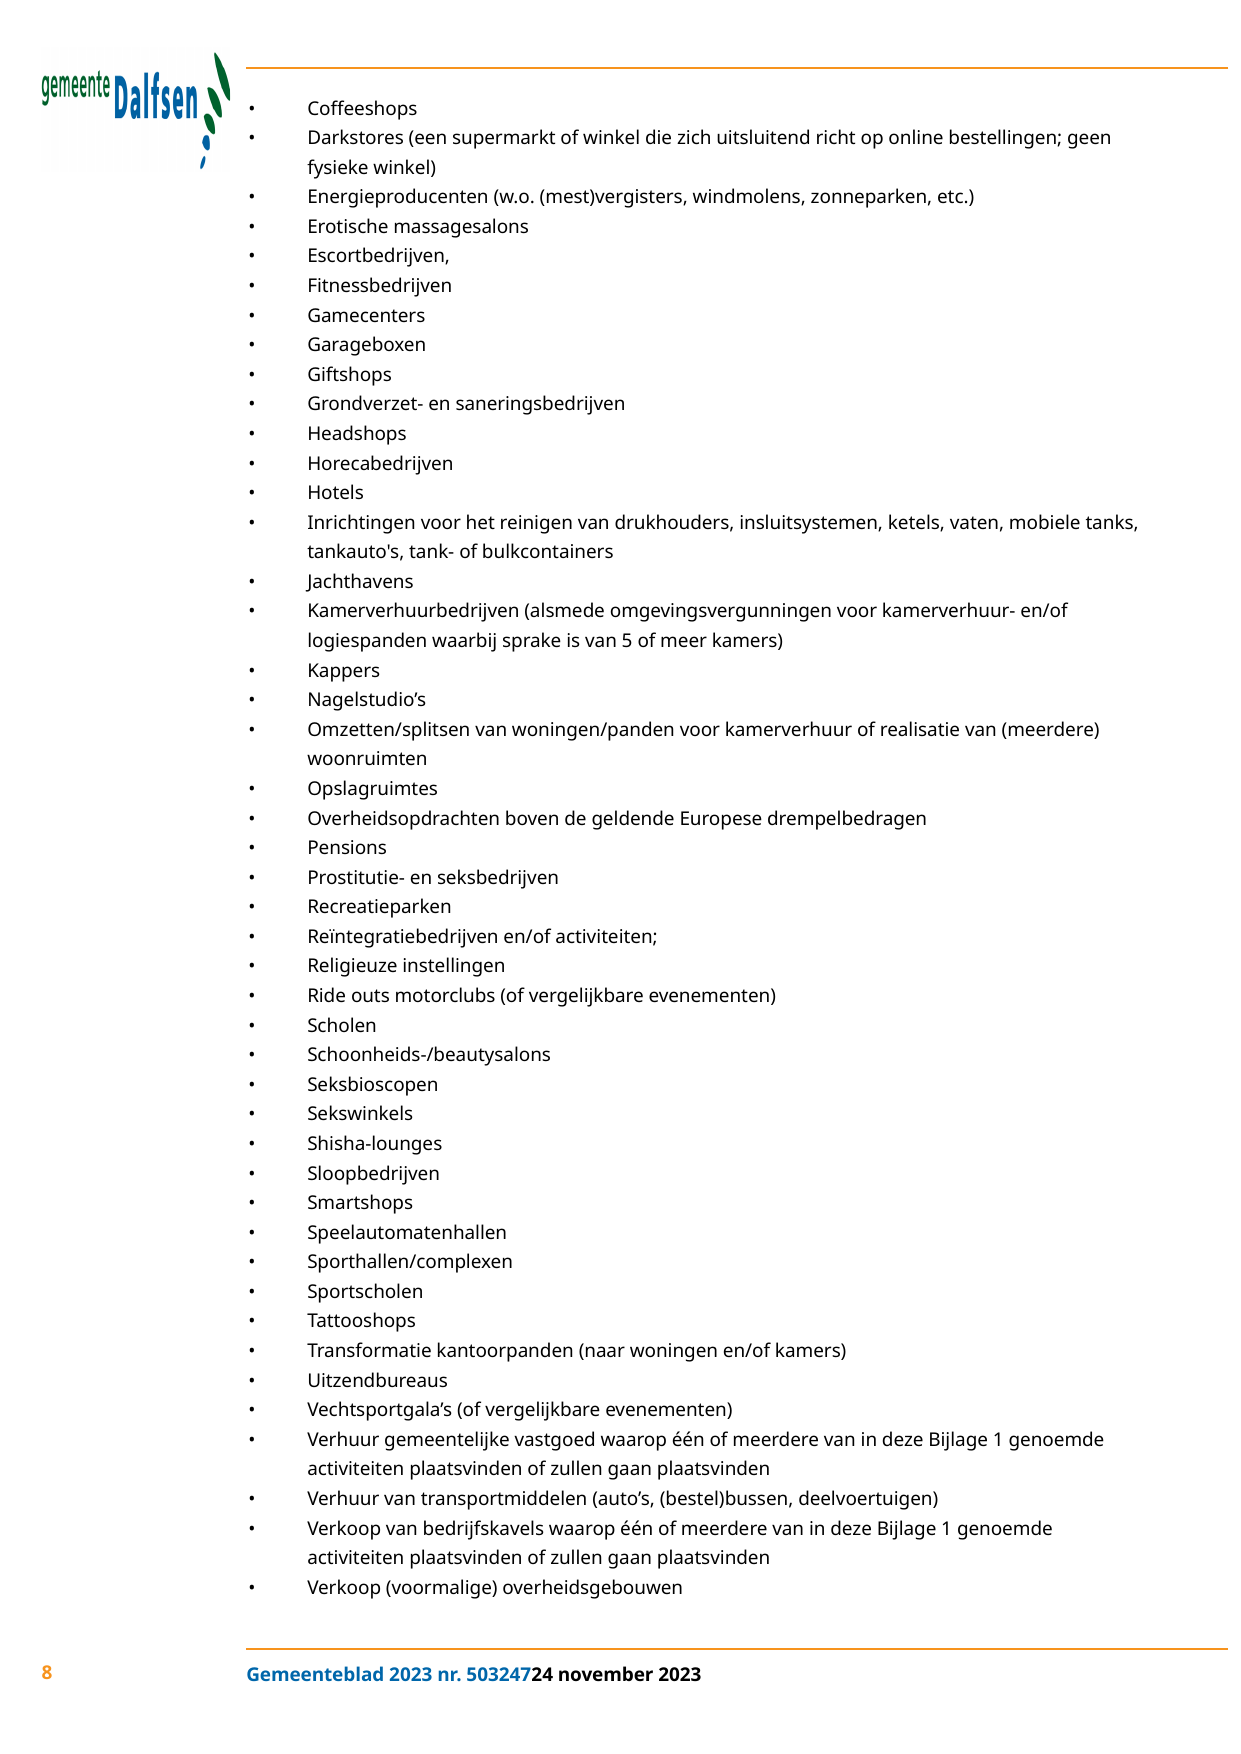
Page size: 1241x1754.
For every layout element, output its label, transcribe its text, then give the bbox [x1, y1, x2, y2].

list Verkoop van bedrijfskavels waarop één of meerdere van in deze Bijlage 1 genoemde activiteiten plaatsvinden of zullen gaan plaatsvinden [248, 1515, 1152, 1570]
list Nagelstudio’s [248, 686, 1152, 712]
list Sportscholen [248, 1278, 1152, 1304]
list Scholen [248, 1012, 1152, 1038]
list Sloopbedrijven [248, 1160, 1152, 1186]
list Headshops [248, 420, 1152, 446]
picture [41, 47, 231, 172]
list Grondverzet- en saneringsbedrijven [248, 391, 1152, 416]
list Sporthallen/complexen [248, 1248, 1152, 1274]
list Fitnessbedrijven [248, 272, 1152, 298]
list Tattooshops [248, 1308, 1152, 1333]
list Kamerverhuurbedrijven (alsmede omgevingsvergunningen voor kamerverhuur- en/of logiespanden waarbij sprake is van 5 of meer kamers) [248, 598, 1152, 653]
list Verhuur gemeentelijke vastgoed waarop één of meerdere van in deze Bijlage 1 genoemde activiteiten plaatsvinden of zullen gaan plaatsvinden [248, 1426, 1152, 1481]
list Inrichtingen voor het reinigen van drukhouders, insluitsystemen, ketels, vaten, mobiele tanks, tankauto's, tank- of bulkcontainers [248, 509, 1152, 564]
list Jachthavens [248, 568, 1152, 594]
list Prostitutie- en seksbedrijven [248, 864, 1152, 890]
list Pensions [248, 834, 1152, 860]
list Energieproducenten (w.o. (mest)vergisters, windmolens, zonneparken, etc.) [248, 183, 1152, 209]
list Opslagruimtes [248, 775, 1152, 801]
list Religieuze instellingen [248, 953, 1152, 978]
list Darkstores (een supermarkt of winkel die zich uitsluitend richt op online bestellingen; geen fysieke winkel) [248, 124, 1152, 180]
list Coffeeshops [248, 95, 1152, 121]
list Reïntegratiebedrijven en/of activiteiten; [248, 923, 1152, 949]
list Omzetten/splitsen van woningen/panden voor kamerverhuur of realisatie van (meerdere) woonruimten [248, 716, 1152, 771]
list Shisha-lounges [248, 1130, 1152, 1156]
list Ride outs motorclubs (of vergelijkbare evenementen) [248, 982, 1152, 1008]
list Speelautomatenhallen [248, 1219, 1152, 1245]
list Giftshops [248, 361, 1152, 387]
list Seksbioscopen [248, 1071, 1152, 1097]
list Horecabedrijven [248, 450, 1152, 476]
list Verkoop (voormalige) overheidsgebouwen [248, 1574, 1152, 1600]
list Gamecenters [248, 302, 1152, 328]
list Smartshops [248, 1189, 1152, 1215]
list Hotels [248, 479, 1152, 505]
list Erotische massagesalons [248, 213, 1152, 239]
list Schoonheids-/beautysalons [248, 1041, 1152, 1067]
list Overheidsopdrachten boven de geldende Europese drempelbedragen [248, 805, 1152, 831]
list Garageboxen [248, 331, 1152, 357]
list Uitzendbureaus [248, 1367, 1152, 1393]
list Vechtsportgala’s (of vergelijkbare evenementen) [248, 1396, 1152, 1422]
list Sekswinkels [248, 1101, 1152, 1126]
list Transformatie kantoorpanden (naar woningen en/of kamers) [248, 1337, 1152, 1363]
list Escortbedrijven, [248, 243, 1152, 268]
list Kappers [248, 657, 1152, 683]
list Verhuur van transportmiddelen (auto’s, (bestel)bussen, deelvoertuigen) [248, 1485, 1152, 1511]
list Recreatieparken [248, 893, 1152, 919]
